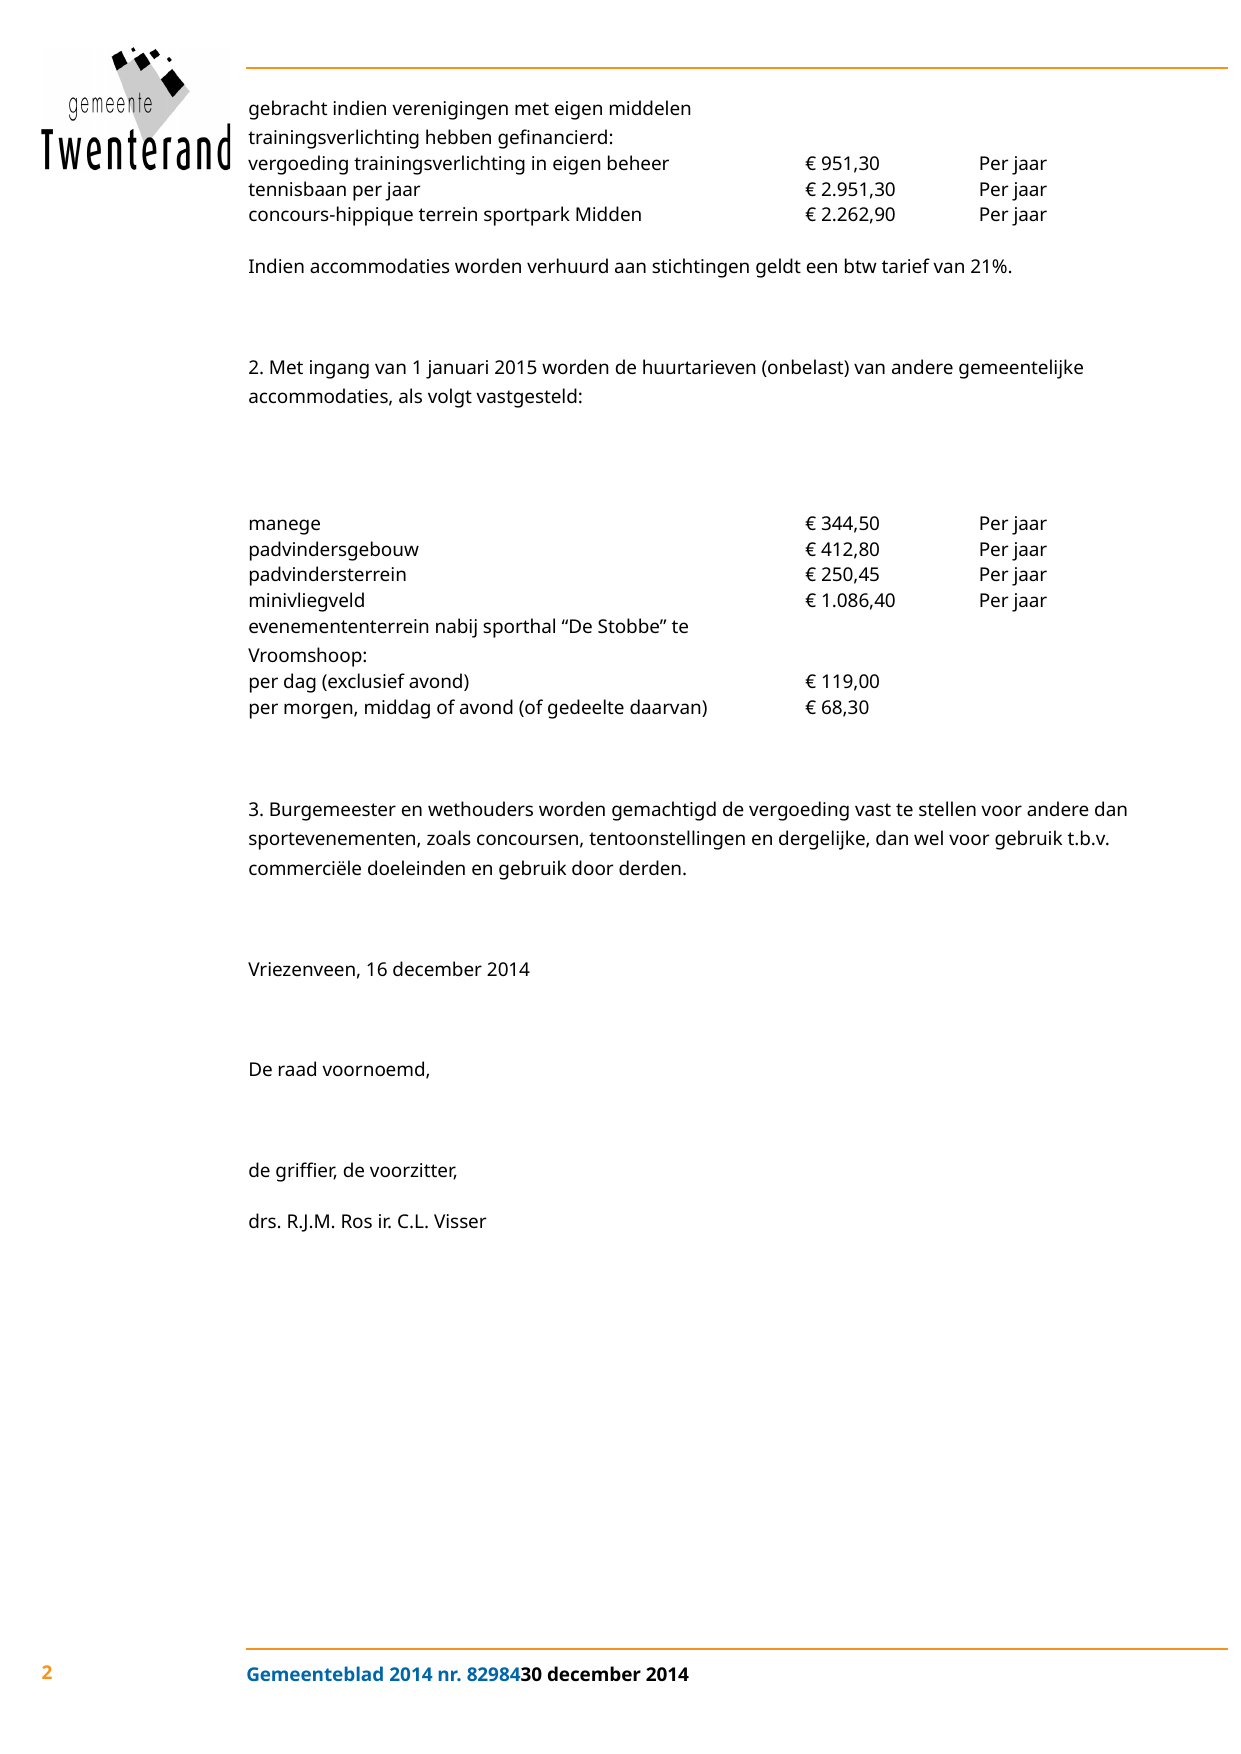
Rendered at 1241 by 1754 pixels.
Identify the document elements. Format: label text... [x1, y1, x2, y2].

table_cell € 119,00 [805, 668, 978, 694]
table_cell padvindersgebouw [248, 536, 805, 561]
table_cell [979, 668, 1152, 694]
text 3. Burgemeester en wethouders worden gemachtigd de vergoeding vast te stellen voor andere dan sportevenementen, zoals concoursen, tentoonstellingen en dergelijke, dan wel voor gebruik t.b.v. commerciële doeleinden en gebruik door derden. [248, 796, 1152, 881]
table_cell € 2.262,90 [805, 202, 978, 227]
table_cell [979, 613, 1152, 668]
table_cell per dag (exclusief avond) [248, 668, 805, 694]
table_cell padvindersterrein [248, 561, 805, 587]
text Vriezenveen, 16 december 2014 [248, 956, 1152, 982]
text 2. Met ingang van 1 januari 2015 worden de huurtarieven (onbelast) van andere gemeentelijke accommodaties, als volgt vastgesteld: [248, 354, 1152, 409]
table_cell € 1.086,40 [805, 587, 978, 613]
table_cell Per jaar [979, 561, 1152, 587]
table_cell Per jaar [979, 536, 1152, 561]
table_cell Per jaar [979, 587, 1152, 613]
table_cell [979, 95, 1152, 150]
text drs. R.J.M. Ros ir. C.L. Visser [248, 1208, 1152, 1234]
table_header manege [248, 510, 805, 536]
table_cell gebracht indien verenigingen met eigen middelen trainingsverlichting hebben gefinancierd: [248, 95, 805, 150]
table_cell evenemententerrein nabij sporthal “De Stobbe” te Vroomshoop: [248, 613, 805, 668]
table_cell vergoeding trainingsverlichting in eigen beheer [248, 150, 805, 176]
table_cell minivliegveld [248, 587, 805, 613]
table_cell Per jaar [979, 176, 1152, 202]
text Indien accommodaties worden verhuurd aan stichtingen geldt een btw tarief van 21%. [248, 253, 1152, 279]
table_cell per morgen, middag of avond (of gedeelte daarvan) [248, 694, 805, 720]
table_cell Per jaar [979, 150, 1152, 176]
table_header € 344,50 [805, 510, 978, 536]
table_cell [805, 613, 978, 668]
text de griffier, de voorzitter, [248, 1157, 1152, 1183]
table_cell € 250,45 [805, 561, 978, 587]
text De raad voornoemd, [248, 1057, 1152, 1082]
table_cell [805, 95, 978, 150]
table_header Per jaar [979, 510, 1152, 536]
table_cell Per jaar [979, 202, 1152, 227]
table_cell € 951,30 [805, 150, 978, 176]
table_cell concours-hippique terrein sportpark Midden [248, 202, 805, 227]
picture [41, 47, 231, 172]
table_cell tennisbaan per jaar [248, 176, 805, 202]
table_cell [979, 694, 1152, 720]
table_cell € 412,80 [805, 536, 978, 561]
table_cell € 2.951,30 [805, 176, 978, 202]
table_cell € 68,30 [805, 694, 978, 720]
